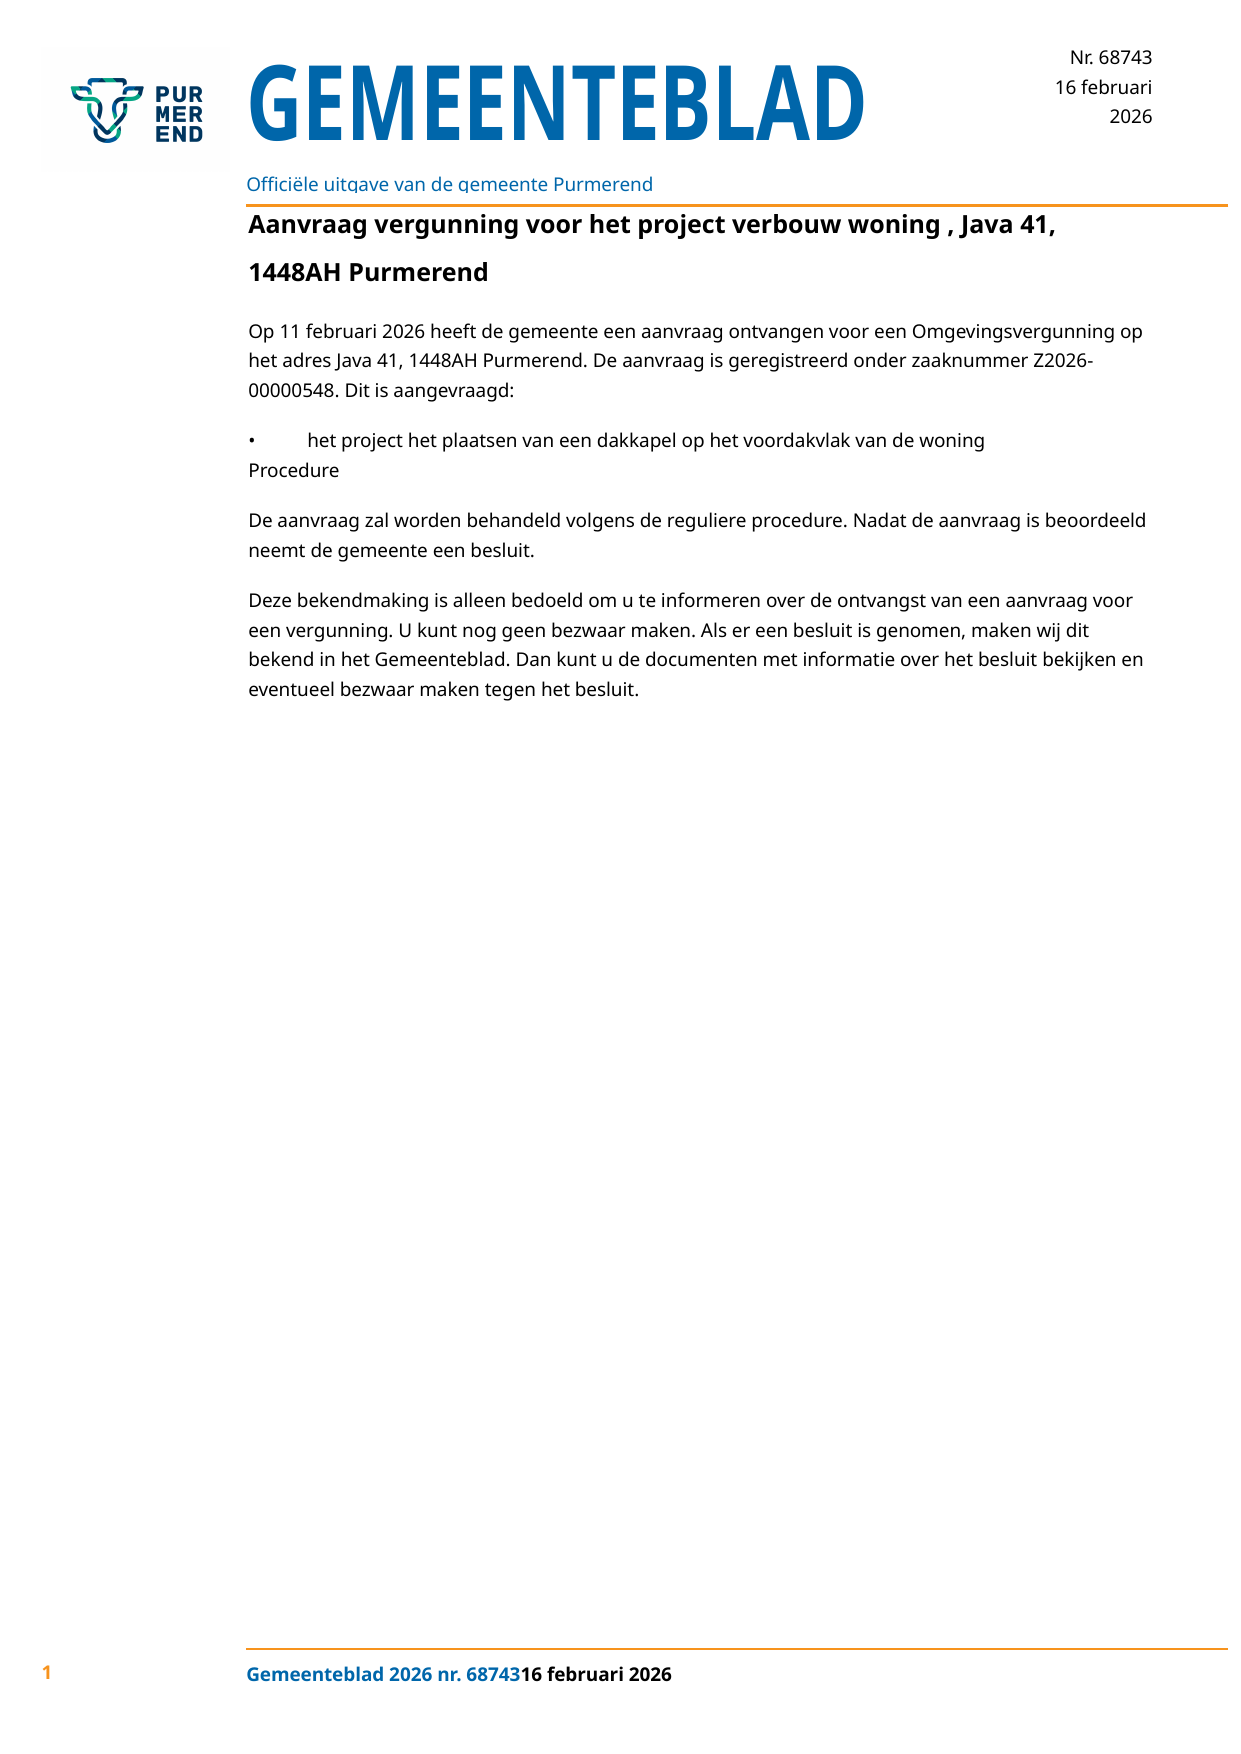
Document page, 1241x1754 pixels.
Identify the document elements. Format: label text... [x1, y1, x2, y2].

text Procedure [248, 457, 1152, 483]
list het project het plaatsen van een dakkapel op het voordakvlak van de woning [248, 427, 1152, 453]
text Deze bekendmaking is alleen bedoeld om u te informeren over de ontvangst van een aanvraag voor een vergunning. U kunt nog geen bezwaar maken. Als er een besluit is genomen, maken wij dit bekend in het Gemeenteblad. Dan kunt u de documenten met informatie over het besluit bekijken en eventueel bezwaar maken tegen het besluit. [248, 587, 1152, 702]
text Op 11 februari 2026 heeft de gemeente een aanvraag ontvangen voor een Omgevingsvergunning op het adres Java 41, 1448AH Purmerend. De aanvraag is geregistreerd onder zaaknummer Z2026-00000548. Dit is aangevraagd: [248, 318, 1152, 403]
text Aanvraag vergunning voor het project verbouw woning , Java 41, 1448AH Purmerend [248, 207, 1152, 288]
picture [41, 47, 231, 172]
text De aanvraag zal worden behandeld volgens de reguliere procedure. Nadat de aanvraag is beoordeeld neemt de gemeente een besluit. [248, 507, 1152, 563]
